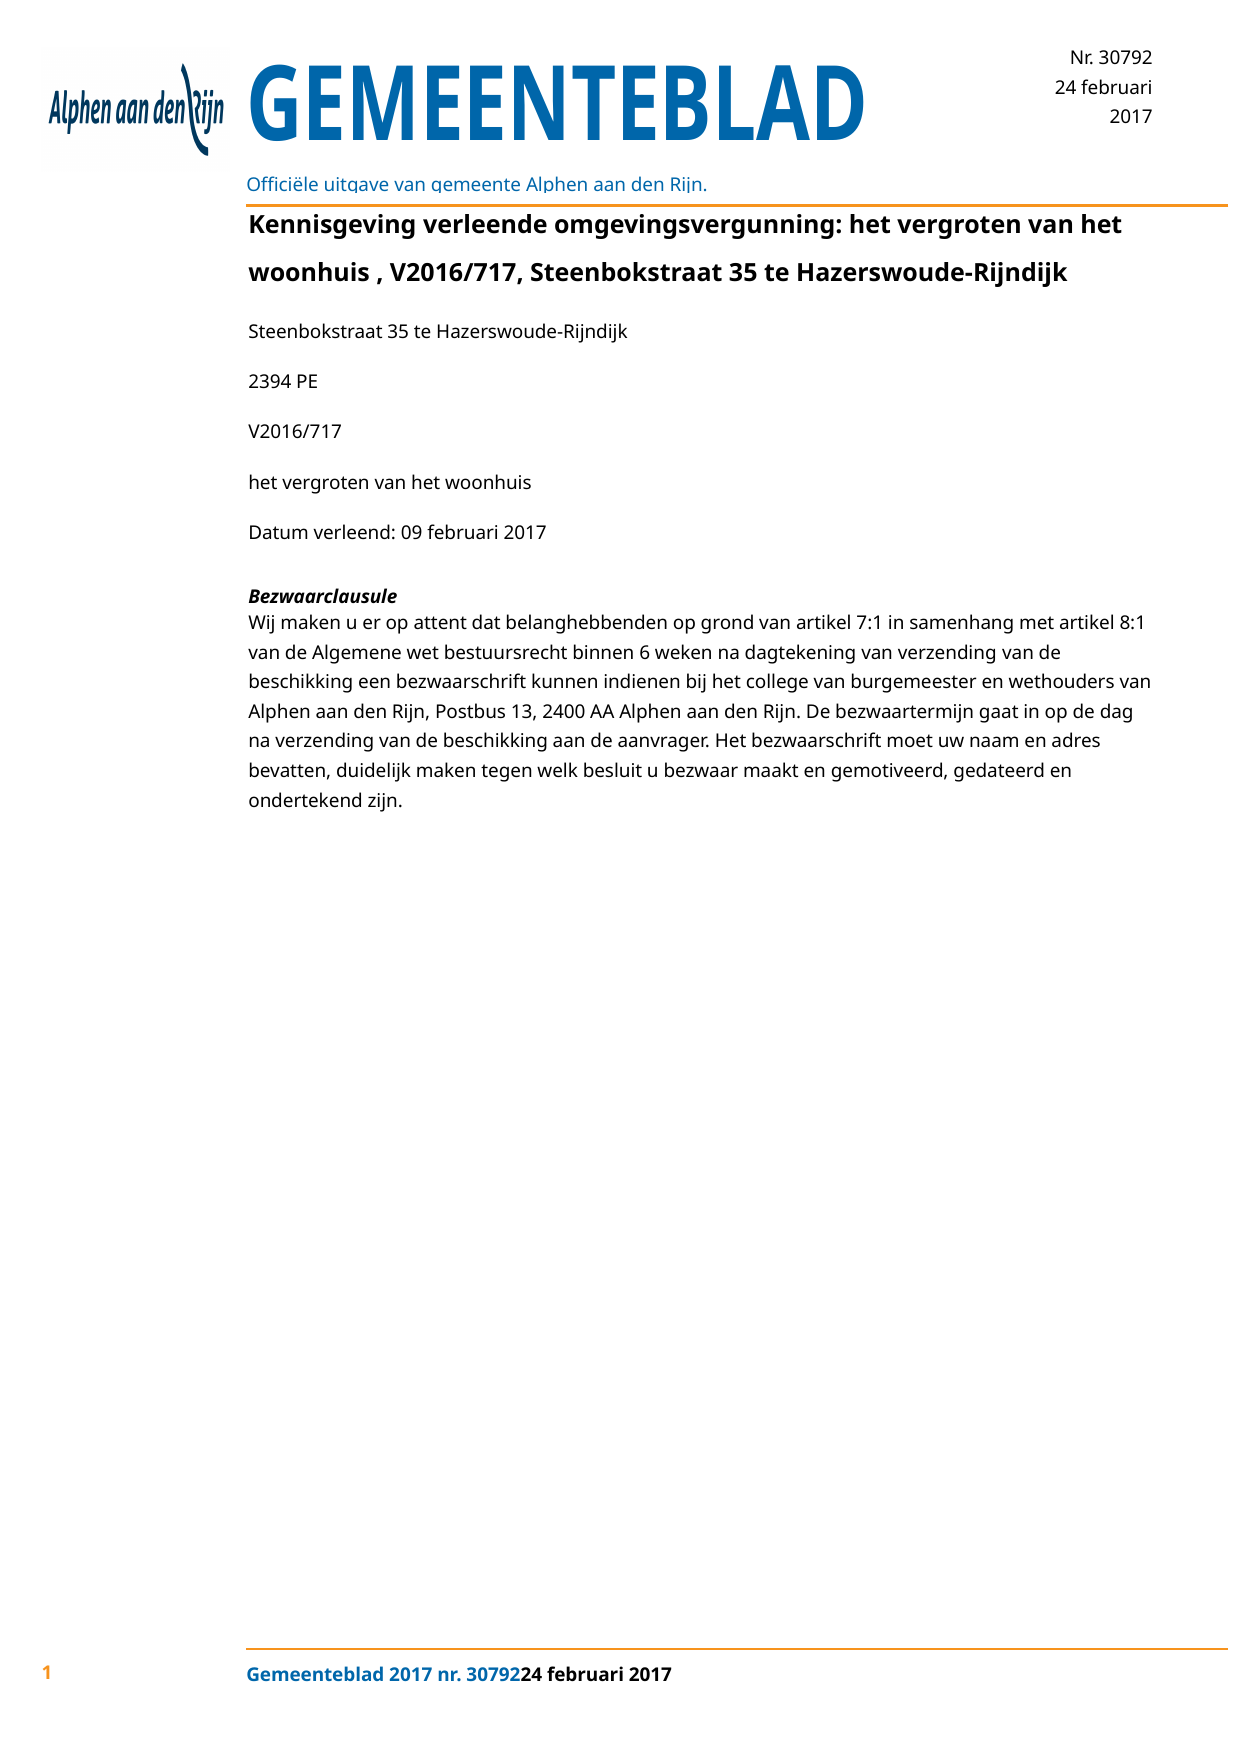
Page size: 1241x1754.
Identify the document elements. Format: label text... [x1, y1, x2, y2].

picture [41, 47, 231, 172]
text Bezwaarclausule [248, 583, 1152, 609]
text Kennisgeving verleende omgevingsvergunning: het vergroten van het woonhuis , V2016/717, Steenbokstraat 35 te Hazerswoude-Rijndijk [248, 207, 1152, 288]
text Datum verleend: 09 februari 2017 [248, 519, 1152, 545]
text 2394 PE [248, 368, 1152, 394]
text V2016/717 [248, 419, 1152, 444]
text het vergroten van het woonhuis [248, 469, 1152, 495]
text Wij maken u er op attent dat belanghebbenden op grond van artikel 7:1 in samenhang met artikel 8:1 van de Algemene wet bestuursrecht binnen 6 weken na dagtekening van verzending van de beschikking een bezwaarschrift kunnen indienen bij het college van burgemeester en wethouders van Alphen aan den Rijn, Postbus 13, 2400 AA Alphen aan den Rijn. De bezwaartermijn gaat in op de dag na verzending van de beschikking aan de aanvrager. Het bezwaarschrift moet uw naam en adres bevatten, duidelijk maken tegen welk besluit u bezwaar maakt en gemotiveerd, gedateerd en ondertekend zijn. [248, 609, 1152, 812]
text Steenbokstraat 35 te Hazerswoude-Rijndijk [248, 318, 1152, 344]
